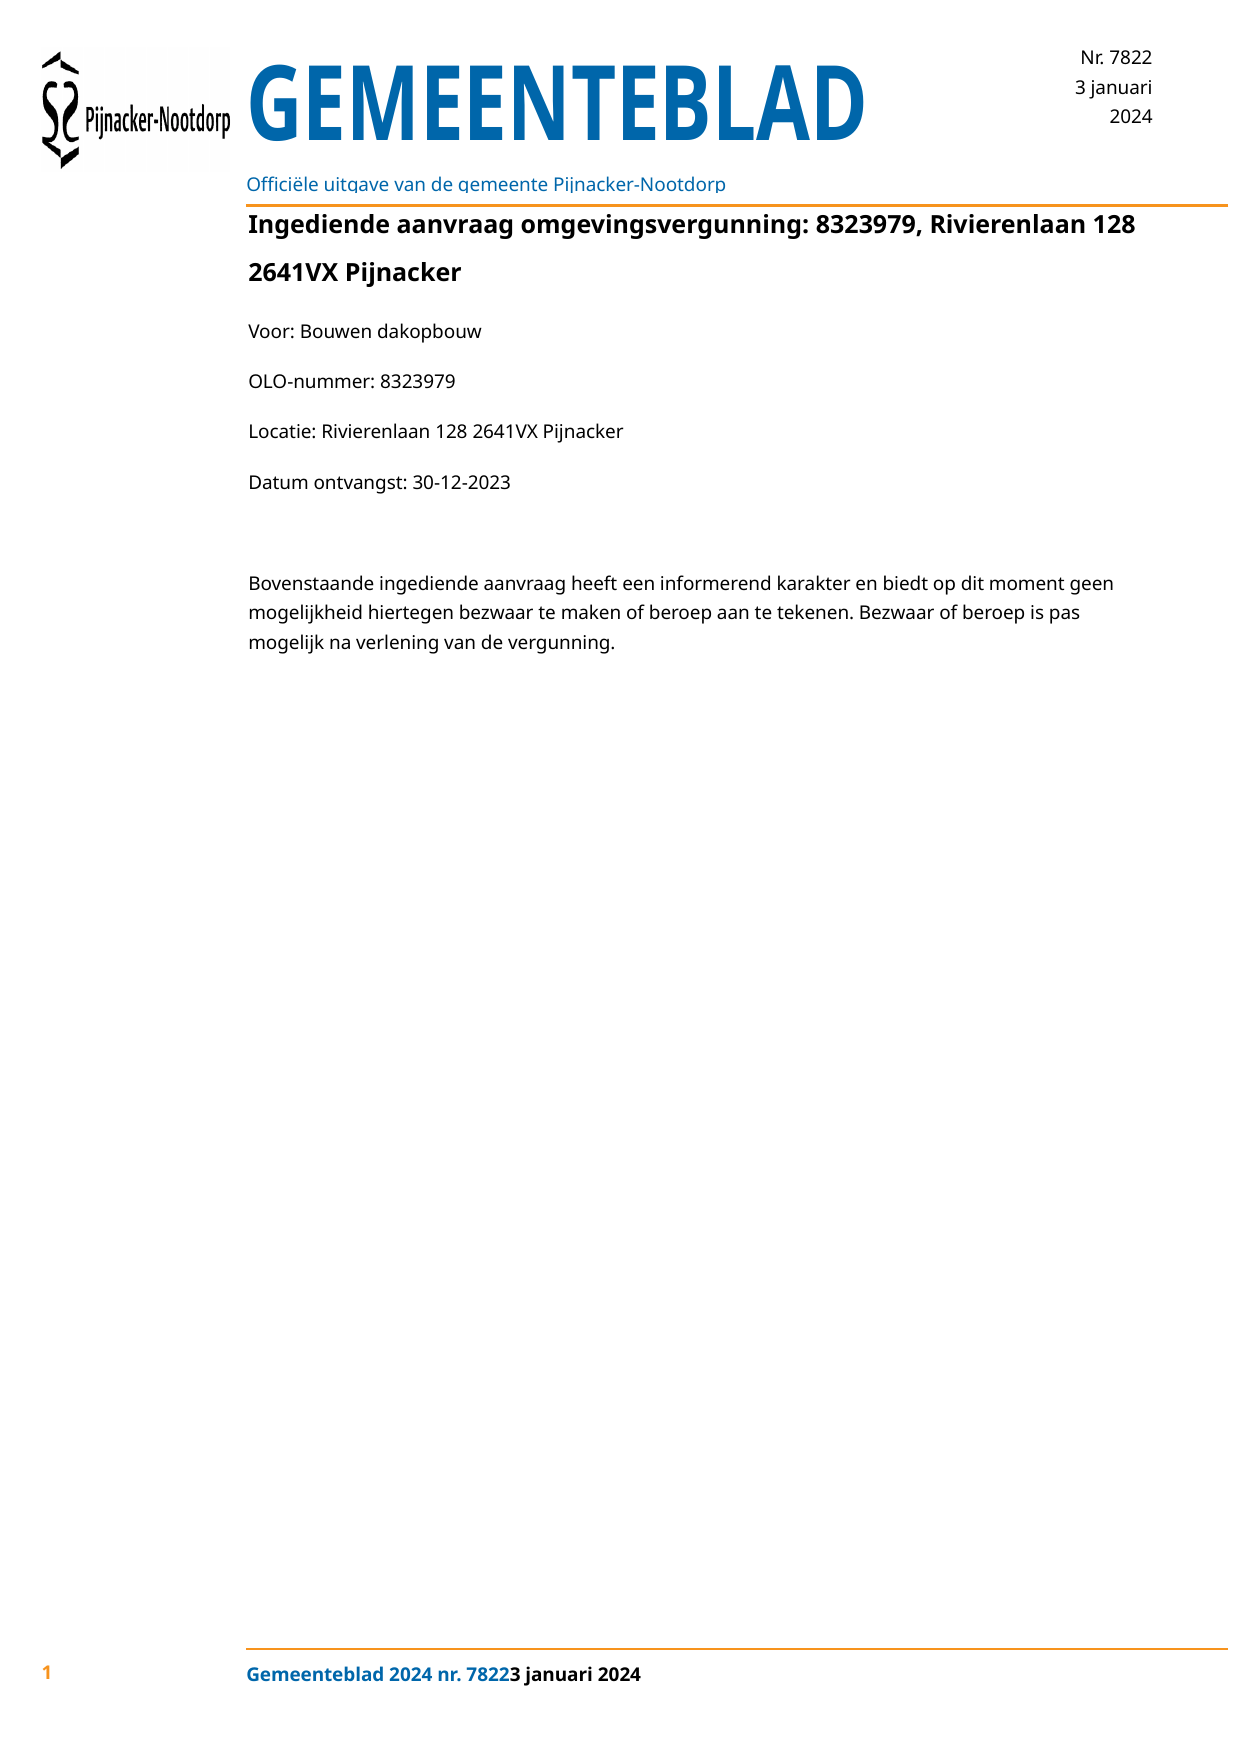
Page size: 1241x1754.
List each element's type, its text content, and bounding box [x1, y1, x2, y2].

text Locatie: Rivierenlaan 128 2641VX Pijnacker [248, 419, 1152, 444]
text OLO-nummer: 8323979 [248, 368, 1152, 394]
text Bovenstaande ingediende aanvraag heeft een informerend karakter en biedt op dit moment geen mogelijkheid hiertegen bezwaar te maken of beroep aan te tekenen. Bezwaar of beroep is pas mogelijk na verlening van de vergunning. [248, 570, 1152, 655]
text Ingediende aanvraag omgevingsvergunning: 8323979, Rivierenlaan 128 2641VX Pijnacker [248, 207, 1152, 288]
picture [41, 47, 231, 172]
text Voor: Bouwen dakopbouw [248, 318, 1152, 344]
text Datum ontvangst: 30-12-2023 [248, 469, 1152, 495]
